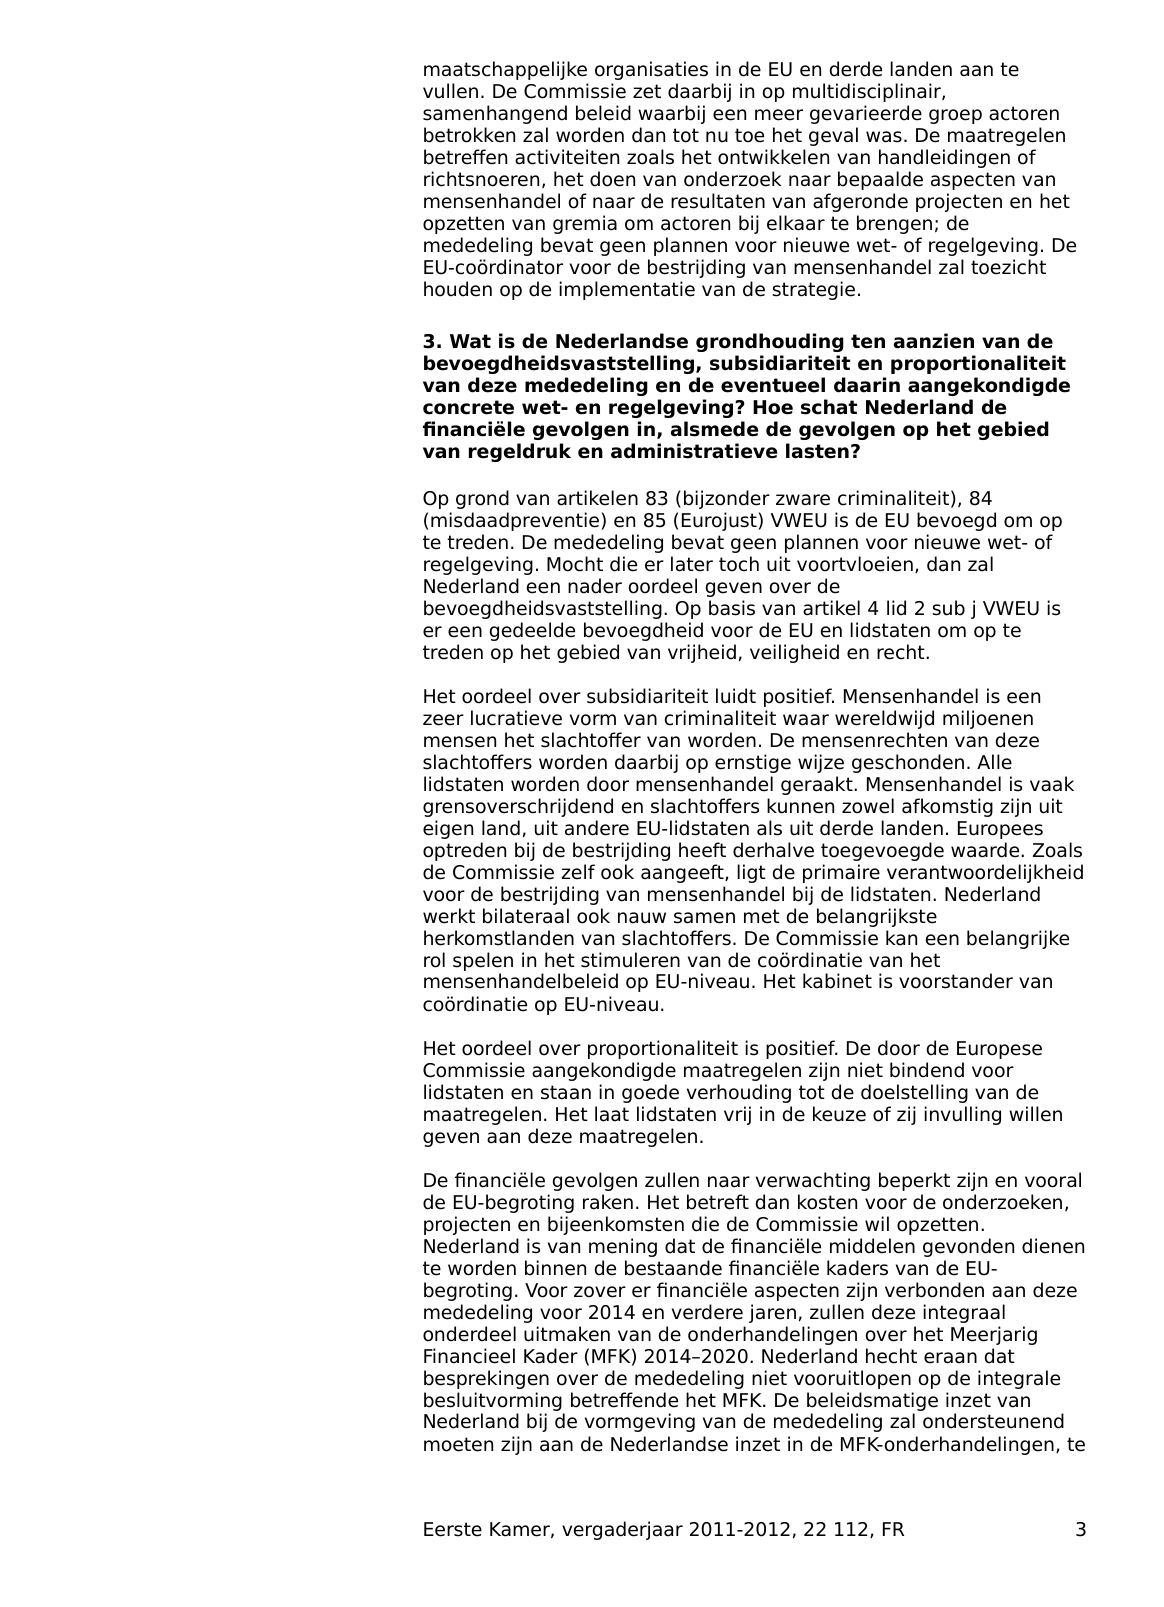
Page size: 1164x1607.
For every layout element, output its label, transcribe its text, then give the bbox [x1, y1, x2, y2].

text Op grond van artikelen 83 (bijzonder zware criminaliteit), 84 (misdaadpreventie) en 85 (Eurojust) VWEU is de EU bevoegd om op te treden. De mededeling bevat geen plannen voor nieuwe wet- of regelgeving. Mocht die er later toch uit voortvloeien, dan zal Nederland een nader oordeel geven over de bevoegdheidsvaststelling. Op basis van artikel 4 lid 2 sub j VWEU is er een gedeelde bevoegdheid voor de EU en lidstaten om op te treden op het gebied van vrijheid, veiligheid en recht. [422, 488, 1087, 663]
text Het oordeel over subsidiariteit luidt positief. Mensenhandel is een zeer lucratieve vorm van criminaliteit waar wereldwijd miljoenen mensen het slachtoffer van worden. De mensenrechten van deze slachtoffers worden daarbij op ernstige wijze geschonden. Alle lidstaten worden door mensenhandel geraakt. Mensenhandel is vaak grensoverschrijdend en slachtoffers kunnen zowel afkomstig zijn uit eigen land, uit andere EU-lidstaten als uit derde landen. Europees optreden bij de bestrijding heeft derhalve toegevoegde waarde. Zoals de Commissie zelf ook aangeeft, ligt de primaire verantwoordelijkheid voor de bestrijding van mensenhandel bij de lidstaten. Nederland werkt bilateraal ook nauw samen met de belangrijkste herkomstlanden van slachtoffers. De Commissie kan een belangrijke rol spelen in het stimuleren van de coördinatie van het mensenhandelbeleid op EU-niveau. Het kabinet is voorstander van coördinatie op EU-niveau. [422, 686, 1087, 1015]
text maatschappelijke organisaties in de EU en derde landen aan te vullen. De Commissie zet daarbij in op multidisciplinair, samenhangend beleid waarbij een meer gevarieerde groep actoren betrokken zal worden dan tot nu toe het geval was. De maatregelen betreffen activiteiten zoals het ontwikkelen van handleidingen of richtsnoeren, het doen van onderzoek naar bepaalde aspecten van mensenhandel of naar de resultaten van afgeronde projecten en het opzetten van gremia om actoren bij elkaar te brengen; de mededeling bevat geen plannen voor nieuwe wet- of regelgeving. De EU-coördinator voor de bestrijding van mensenhandel zal toezicht houden op de implementatie van de strategie. [422, 59, 1087, 301]
text Het oordeel over proportionaliteit is positief. De door de Europese Commissie aangekondigde maatregelen zijn niet bindend voor lidstaten en staan in goede verhouding tot de doelstelling van de maatregelen. Het laat lidstaten vrij in de keuze of zij invulling willen geven aan deze maatregelen. [422, 1038, 1087, 1147]
subtitle 3. Wat is de Nederlandse grondhouding ten aanzien van de bevoegdheidsvaststelling, subsidiariteit en proportionaliteit van deze mededeling en de eventueel daarin aangekondigde concrete wet- en regelgeving? Hoe schat Nederland de financiële gevolgen in, alsmede de gevolgen op het gebied van regeldruk en administratieve lasten? [422, 331, 1087, 463]
text De financiële gevolgen zullen naar verwachting beperkt zijn en vooral de EU-begroting raken. Het betreft dan kosten voor de onderzoeken, projecten en bijeenkomsten die de Commissie wil opzetten. Nederland is van mening dat de financiële middelen gevonden dienen te worden binnen de bestaande financiële kaders van de EU-begroting. Voor zover er financiële aspecten zijn verbonden aan deze mededeling voor 2014 en verdere jaren, zullen deze integraal onderdeel uitmaken van de onderhandelingen over het Meerjarig Financieel Kader (MFK) 2014–2020. Nederland hecht eraan dat besprekingen over de mededeling niet vooruitlopen op de integrale besluitvorming betreffende het MFK. De beleidsmatige inzet van Nederland bij de vormgeving van de mededeling zal ondersteunend moeten zijn aan de Nederlandse inzet in de MFK-onderhandelingen, te [422, 1170, 1087, 1455]
